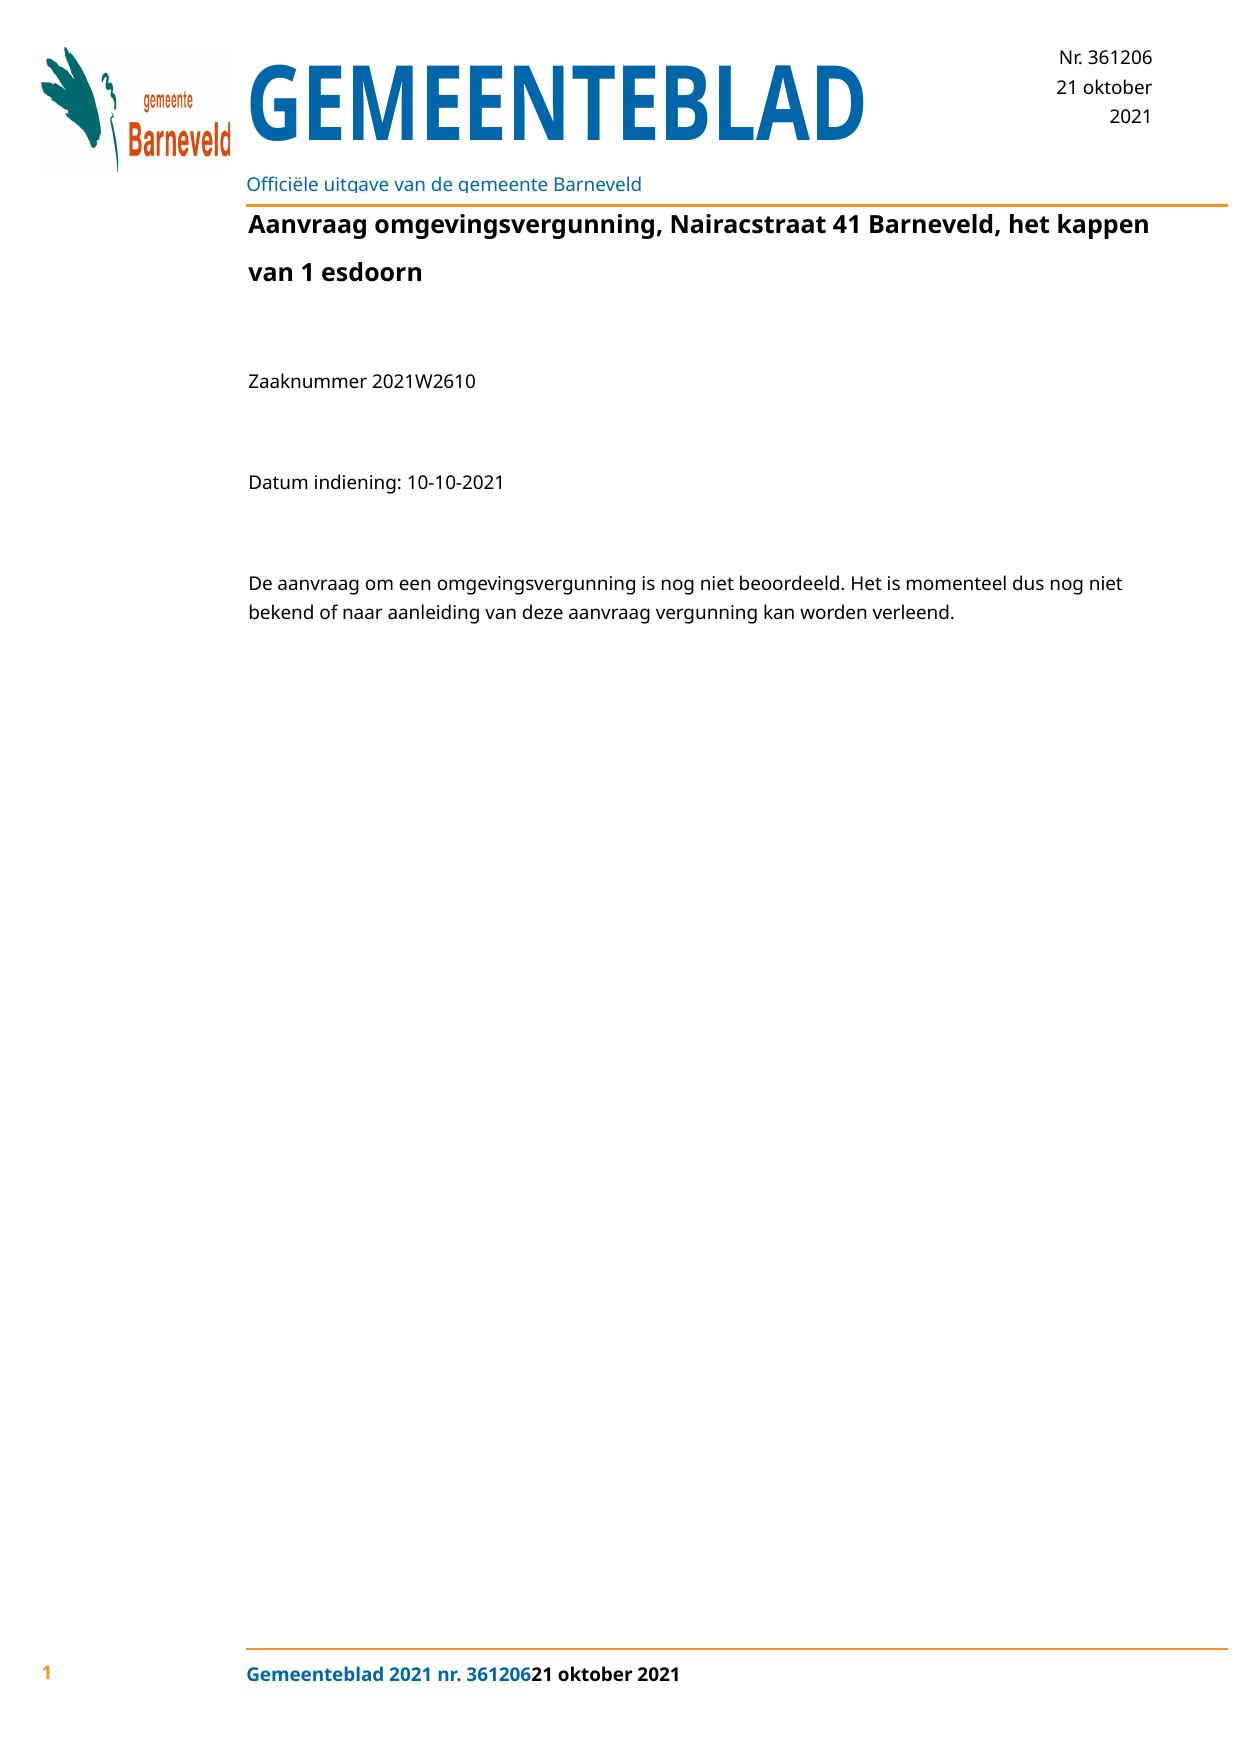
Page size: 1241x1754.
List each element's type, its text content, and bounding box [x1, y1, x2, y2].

picture [41, 47, 231, 172]
text De aanvraag om een omgevingsvergunning is nog niet beoordeeld. Het is momenteel dus nog niet bekend of naar aanleiding van deze aanvraag vergunning kan worden verleend. [248, 570, 1152, 625]
text Datum indiening: 10-10-2021 [248, 469, 1152, 495]
text Aanvraag omgevingsvergunning, Nairacstraat 41 Barneveld, het kappen van 1 esdoorn [248, 207, 1152, 288]
text Zaaknummer 2021W2610 [248, 368, 1152, 394]
